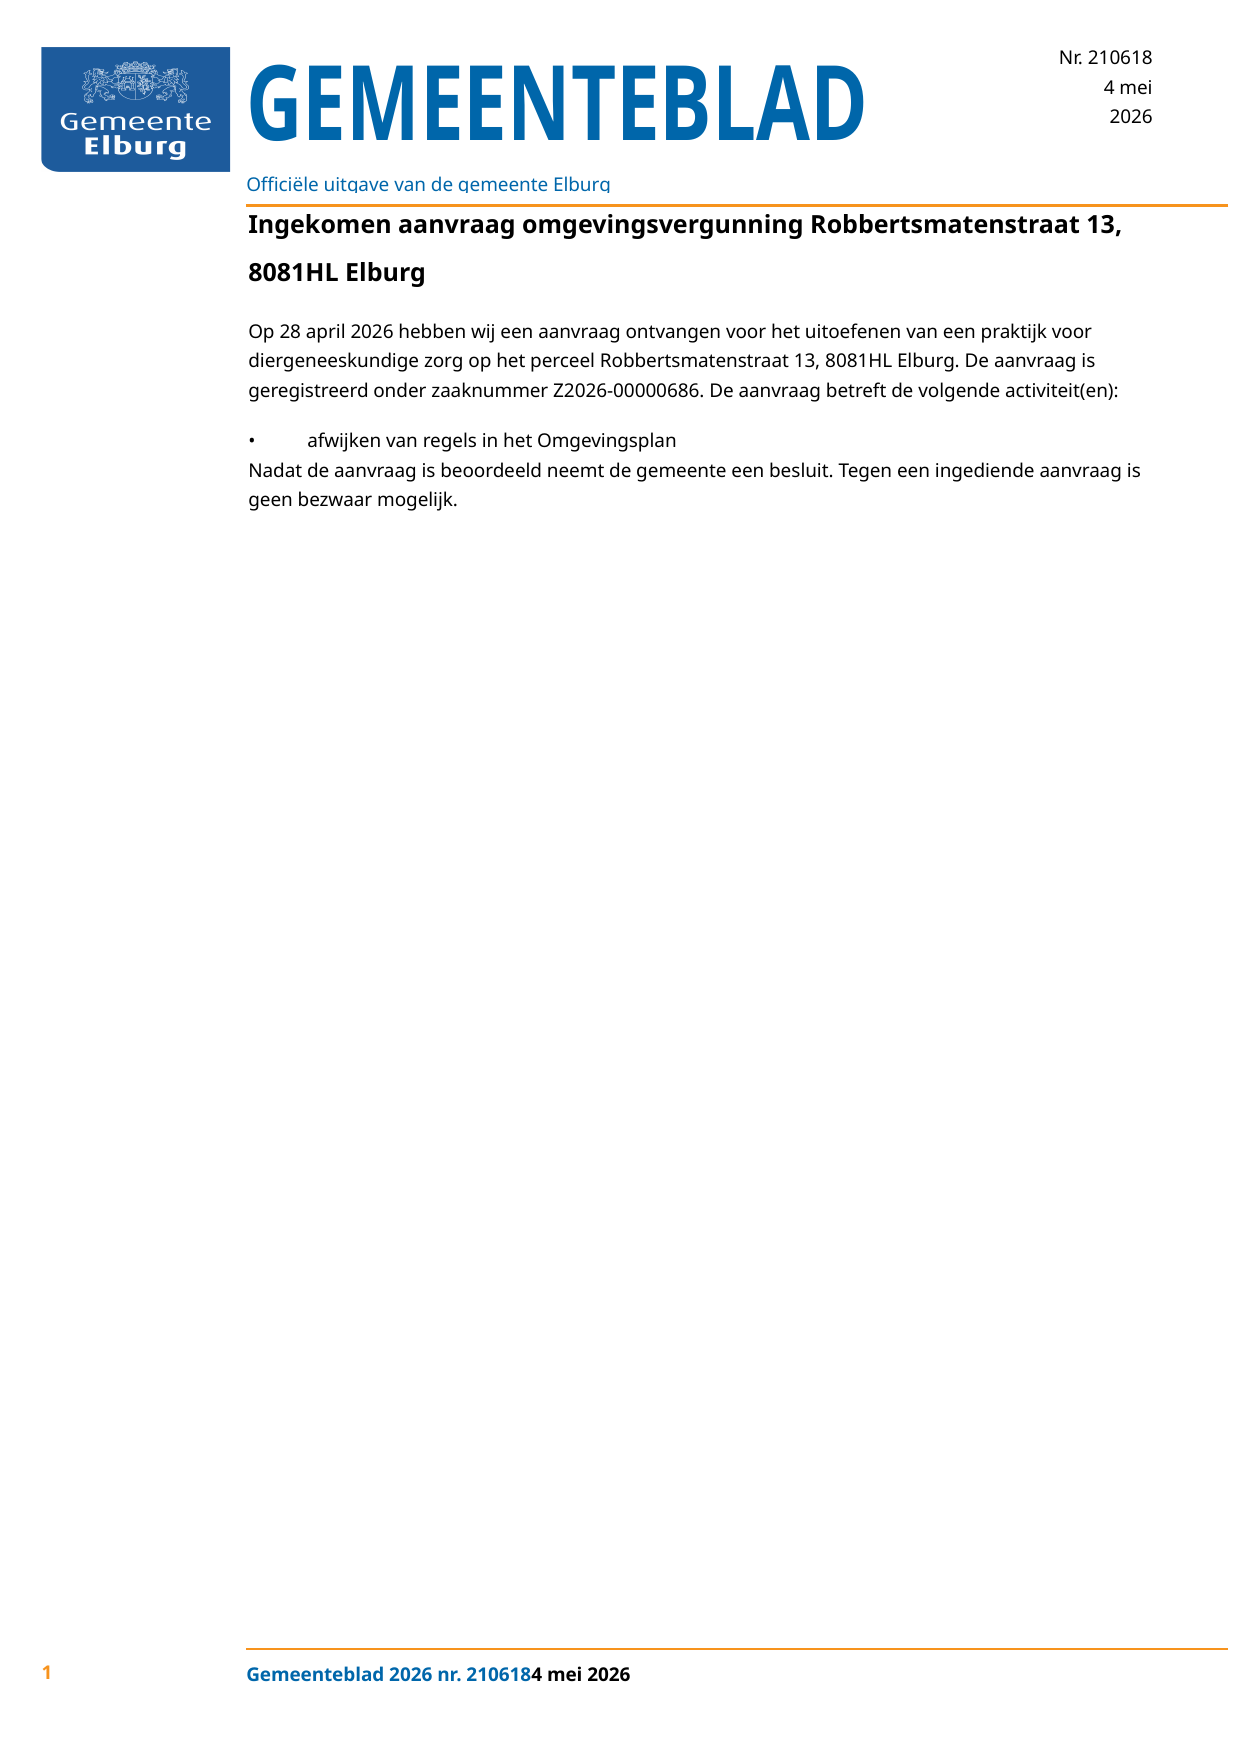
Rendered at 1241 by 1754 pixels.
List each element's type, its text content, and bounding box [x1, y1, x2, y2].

list afwijken van regels in het Omgevingsplan [248, 427, 1152, 453]
text Op 28 april 2026 hebben wij een aanvraag ontvangen voor het uitoefenen van een praktijk voor diergeneeskundige zorg op het perceel Robbertsmatenstraat 13, 8081HL Elburg. De aanvraag is geregistreerd onder zaaknummer Z2026-00000686. De aanvraag betreft de volgende activiteit(en): [248, 318, 1152, 403]
text Ingekomen aanvraag omgevingsvergunning Robbertsmatenstraat 13, 8081HL Elburg [248, 207, 1152, 288]
picture [41, 47, 231, 172]
text Nadat de aanvraag is beoordeeld neemt de gemeente een besluit. Tegen een ingediende aanvraag is geen bezwaar mogelijk. [248, 457, 1152, 512]
